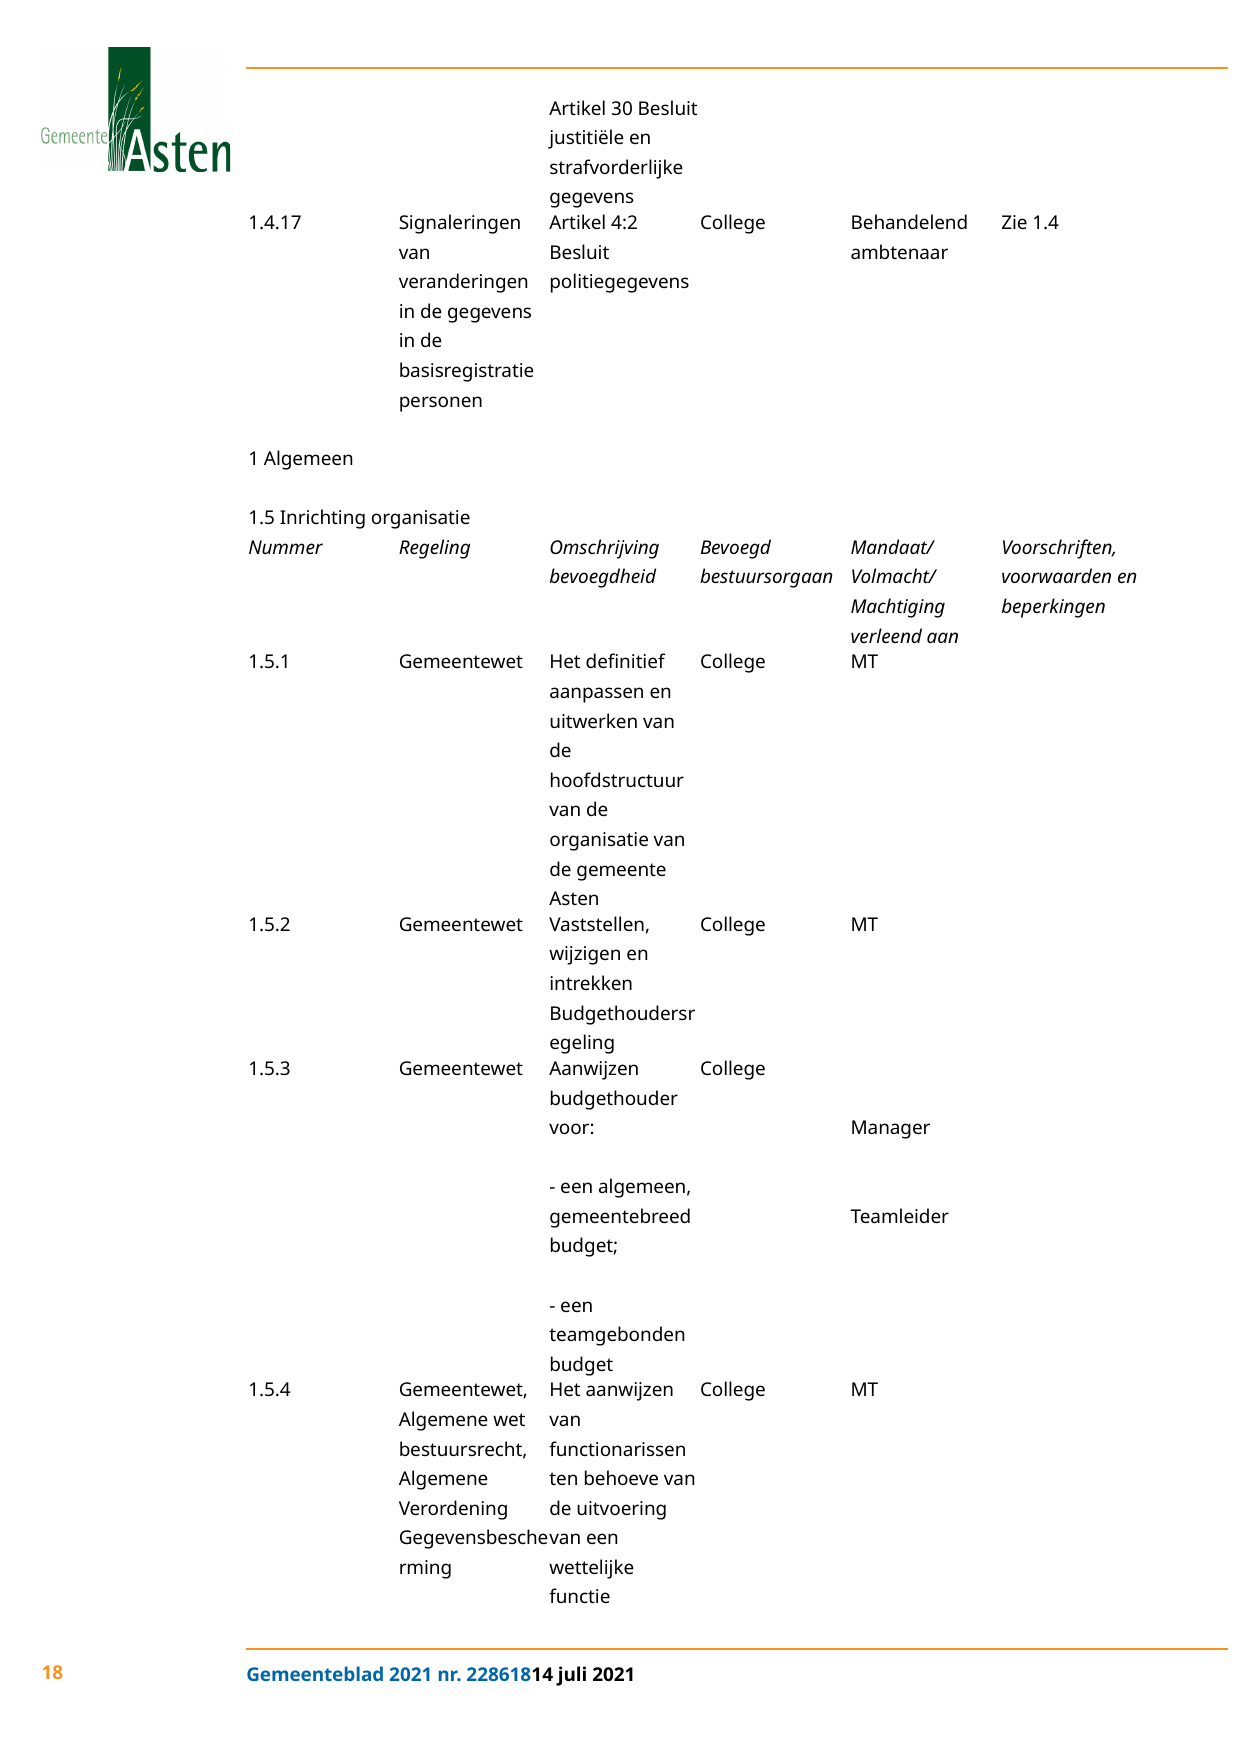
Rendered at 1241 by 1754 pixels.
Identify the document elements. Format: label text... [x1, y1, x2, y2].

table_cell 1.5.4 [248, 1377, 398, 1609]
table_header Nummer [248, 534, 398, 649]
table_cell [248, 95, 398, 209]
table_cell College [700, 209, 850, 412]
table_cell Vaststellen, wijzigen en intrekken Budgethoudersregeling [549, 911, 700, 1055]
table_cell Artikel 4:2 Besluit politiegegevens [549, 209, 700, 412]
table_cell Behandelend ambtenaar [850, 209, 1001, 412]
table_cell Aanwijzen budgethouder voor: - een algemeen, gemeentebreed budget; - een teamgebonden budget [549, 1055, 700, 1377]
table_cell [1001, 1377, 1152, 1609]
table_cell Manager Teamleider [850, 1055, 1001, 1377]
table_cell College [700, 1377, 850, 1609]
table_cell College [700, 1055, 850, 1377]
table_header Regeling [399, 534, 549, 649]
table_header Omschrijving bevoegdheid [549, 534, 700, 649]
table_cell [850, 95, 1001, 209]
table_cell [1001, 911, 1152, 1055]
table_cell 1.5.2 [248, 911, 398, 1055]
table_cell 1.4.17 [248, 209, 398, 412]
table_cell [1001, 649, 1152, 911]
table_cell MT [850, 911, 1001, 1055]
table_cell Artikel 30 Besluit justitiële en strafvorderlijke gegevens [549, 95, 700, 209]
table_cell [1001, 1055, 1152, 1377]
table_header Voorschriften, voorwaarden en beperkingen [1001, 534, 1152, 649]
table_cell Gemeentewet, Algemene wet bestuursrecht, Algemene Verordening Gegevensbescherming [399, 1377, 549, 1609]
table_header Mandaat/ Volmacht/ Machtiging verleend aan [850, 534, 1001, 649]
table_cell Signaleringen van veranderingen in de gegevens in de basisregistratie personen [399, 209, 549, 412]
table_cell [1001, 95, 1152, 209]
table_cell [399, 95, 549, 209]
picture [41, 47, 231, 172]
table_cell MT [850, 649, 1001, 911]
table_cell 1.5.3 [248, 1055, 398, 1377]
table_cell MT [850, 1377, 1001, 1609]
table_cell 1.5.1 [248, 649, 398, 911]
table_cell [700, 95, 850, 209]
table_cell Gemeentewet [399, 1055, 549, 1377]
text 1.5 Inrichting organisatie [248, 504, 1152, 530]
text 1 Algemeen [248, 445, 1152, 471]
table_cell Het definitief aanpassen en uitwerken van de hoofdstructuur van de organisatie van de gemeente Asten [549, 649, 700, 911]
table_cell Het aanwijzen van functionarissen ten behoeve van de uitvoering van een wettelijke functie [549, 1377, 700, 1609]
table_cell College [700, 911, 850, 1055]
table_cell Gemeentewet [399, 649, 549, 911]
table_cell Gemeentewet [399, 911, 549, 1055]
table_cell Zie 1.4 [1001, 209, 1152, 412]
table_header Bevoegd bestuursorgaan [700, 534, 850, 649]
table_cell College [700, 649, 850, 911]
